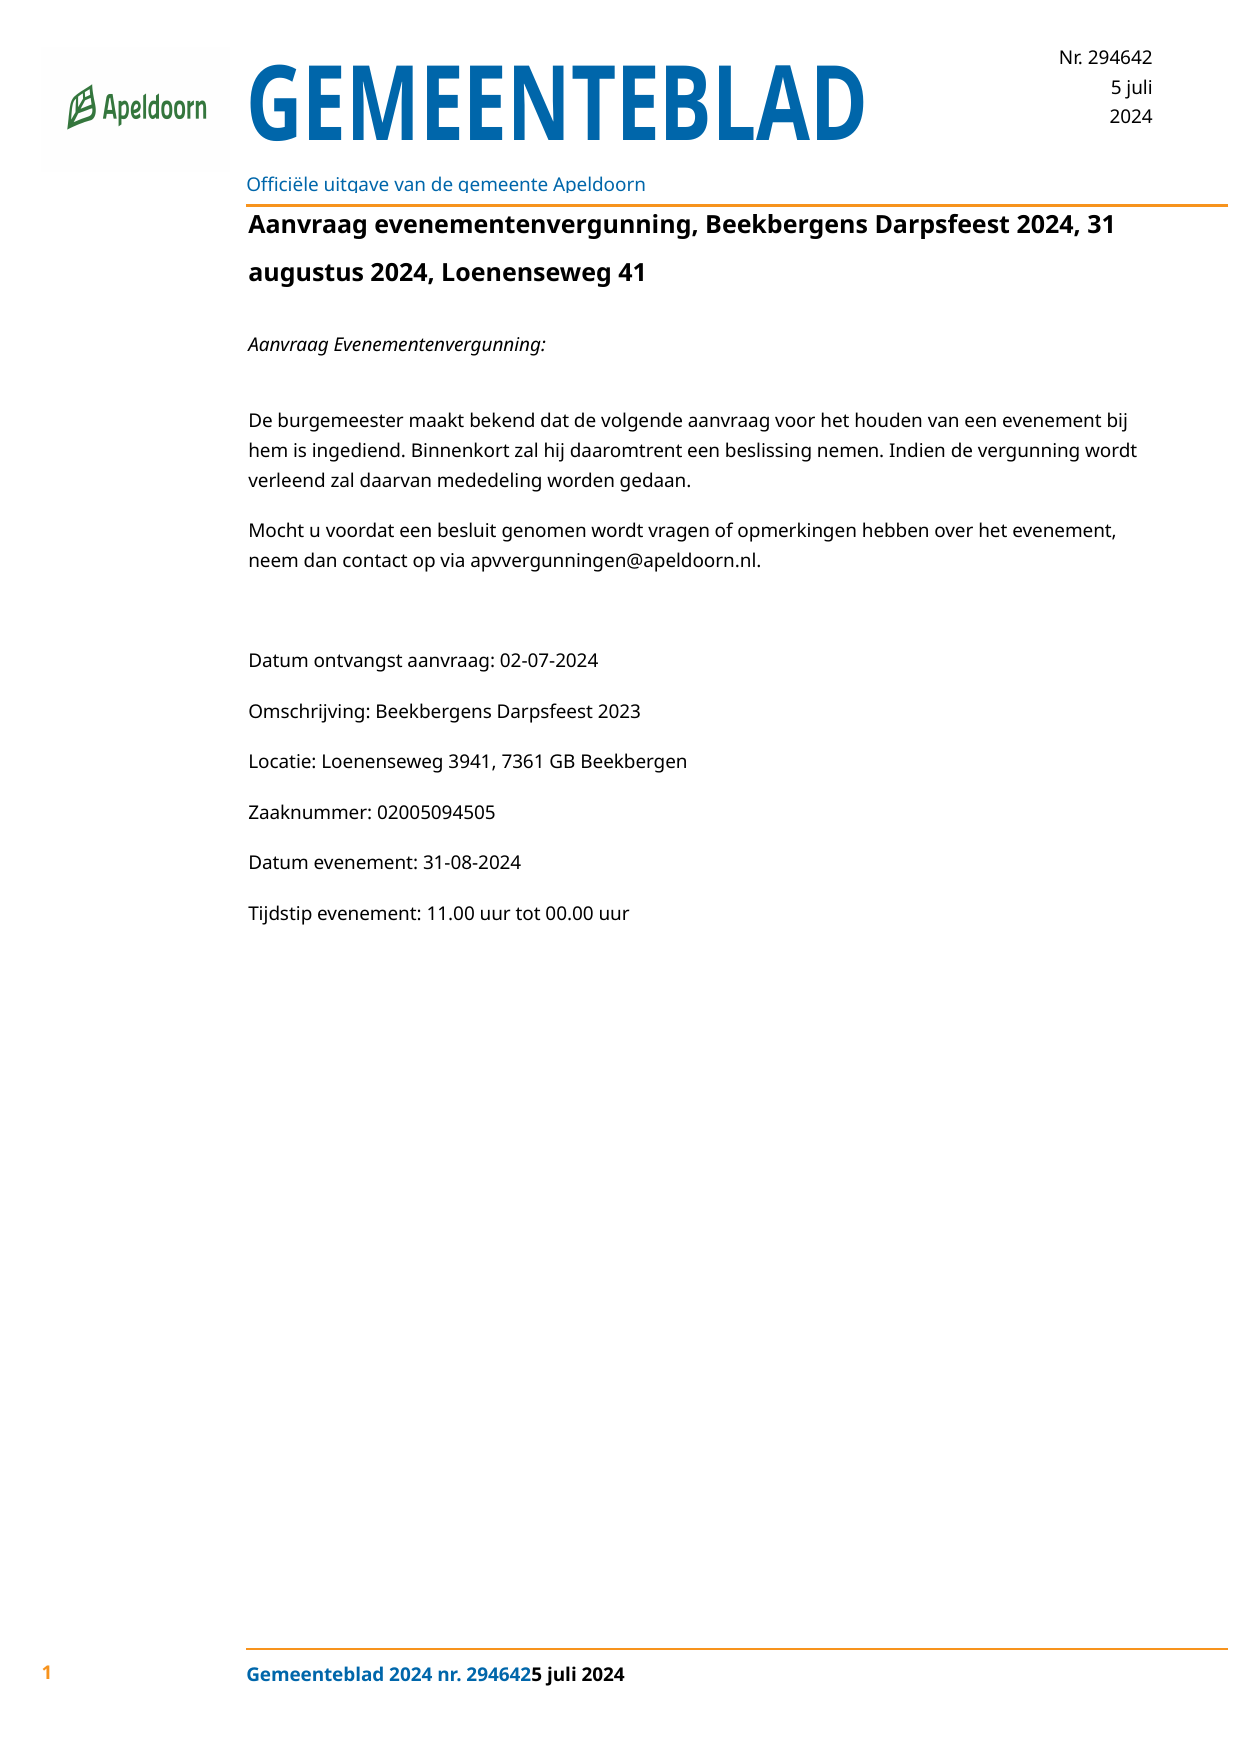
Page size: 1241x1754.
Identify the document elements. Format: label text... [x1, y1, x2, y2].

text Datum ontvangst aanvraag: 02-07-2024 [248, 648, 1152, 673]
text Aanvraag evenementenvergunning, Beekbergens Darpsfeest 2024, 31 augustus 2024, Loenenseweg 41 [248, 207, 1152, 288]
text Tijdstip evenement: 11.00 uur tot 00.00 uur [248, 900, 1152, 925]
text Omschrijving: Beekbergens Darpsfeest 2023 [248, 698, 1152, 724]
text Aanvraag Evenementenvergunning: [248, 331, 1152, 357]
picture [41, 47, 231, 172]
text Locatie: Loenenseweg 3941, 7361 GB Beekbergen [248, 748, 1152, 774]
text Mocht u voordat een besluit genomen wordt vragen of opmerkingen hebben over het evenement, neem dan contact op via apvvergunningen@apeldoorn.nl. [248, 517, 1152, 572]
text De burgemeester maakt bekend dat de volgende aanvraag voor het houden van een evenement bij hem is ingediend. Binnenkort zal hij daaromtrent een beslissing nemen. Indien de vergunning wordt verleend zal daarvan mededeling worden gedaan. [248, 408, 1152, 492]
text Zaaknummer: 02005094505 [248, 799, 1152, 824]
text Datum evenement: 31-08-2024 [248, 849, 1152, 875]
